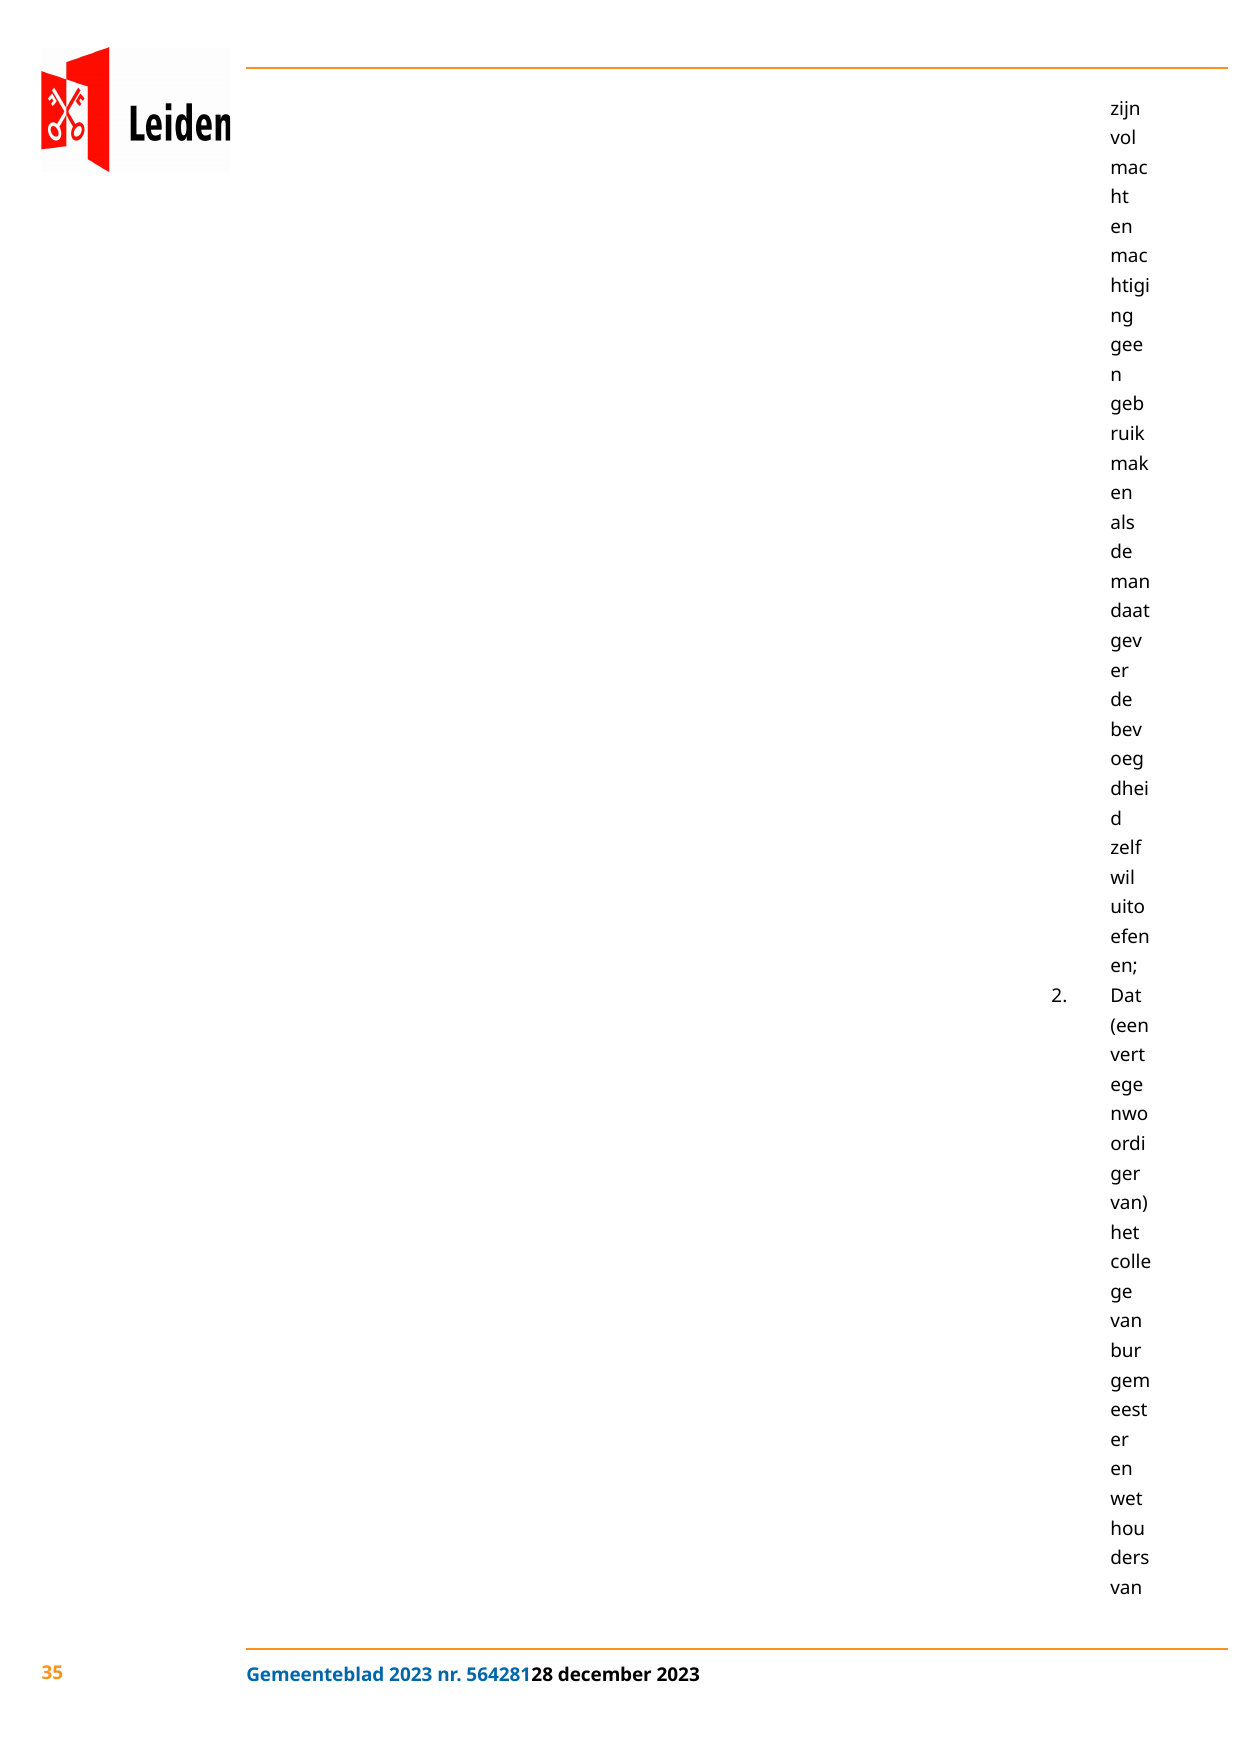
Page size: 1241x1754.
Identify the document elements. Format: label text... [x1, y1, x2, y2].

table_cell [650, 95, 750, 1600]
picture [41, 47, 231, 172]
table_cell [951, 95, 1051, 1600]
table_cell [449, 95, 549, 1600]
table_cell zijn volmacht en machtiging geen gebruik maken als de mandaatgever de bevoegdheid zelf wil uitoefenen; Dat (een vertegenwoordiger van) het college van burgemeester en wethouders van [1051, 95, 1152, 1600]
table_cell [750, 95, 850, 1600]
table_cell [248, 95, 348, 1600]
table_cell [549, 95, 649, 1600]
table_cell [850, 95, 951, 1600]
table_cell [348, 95, 449, 1600]
